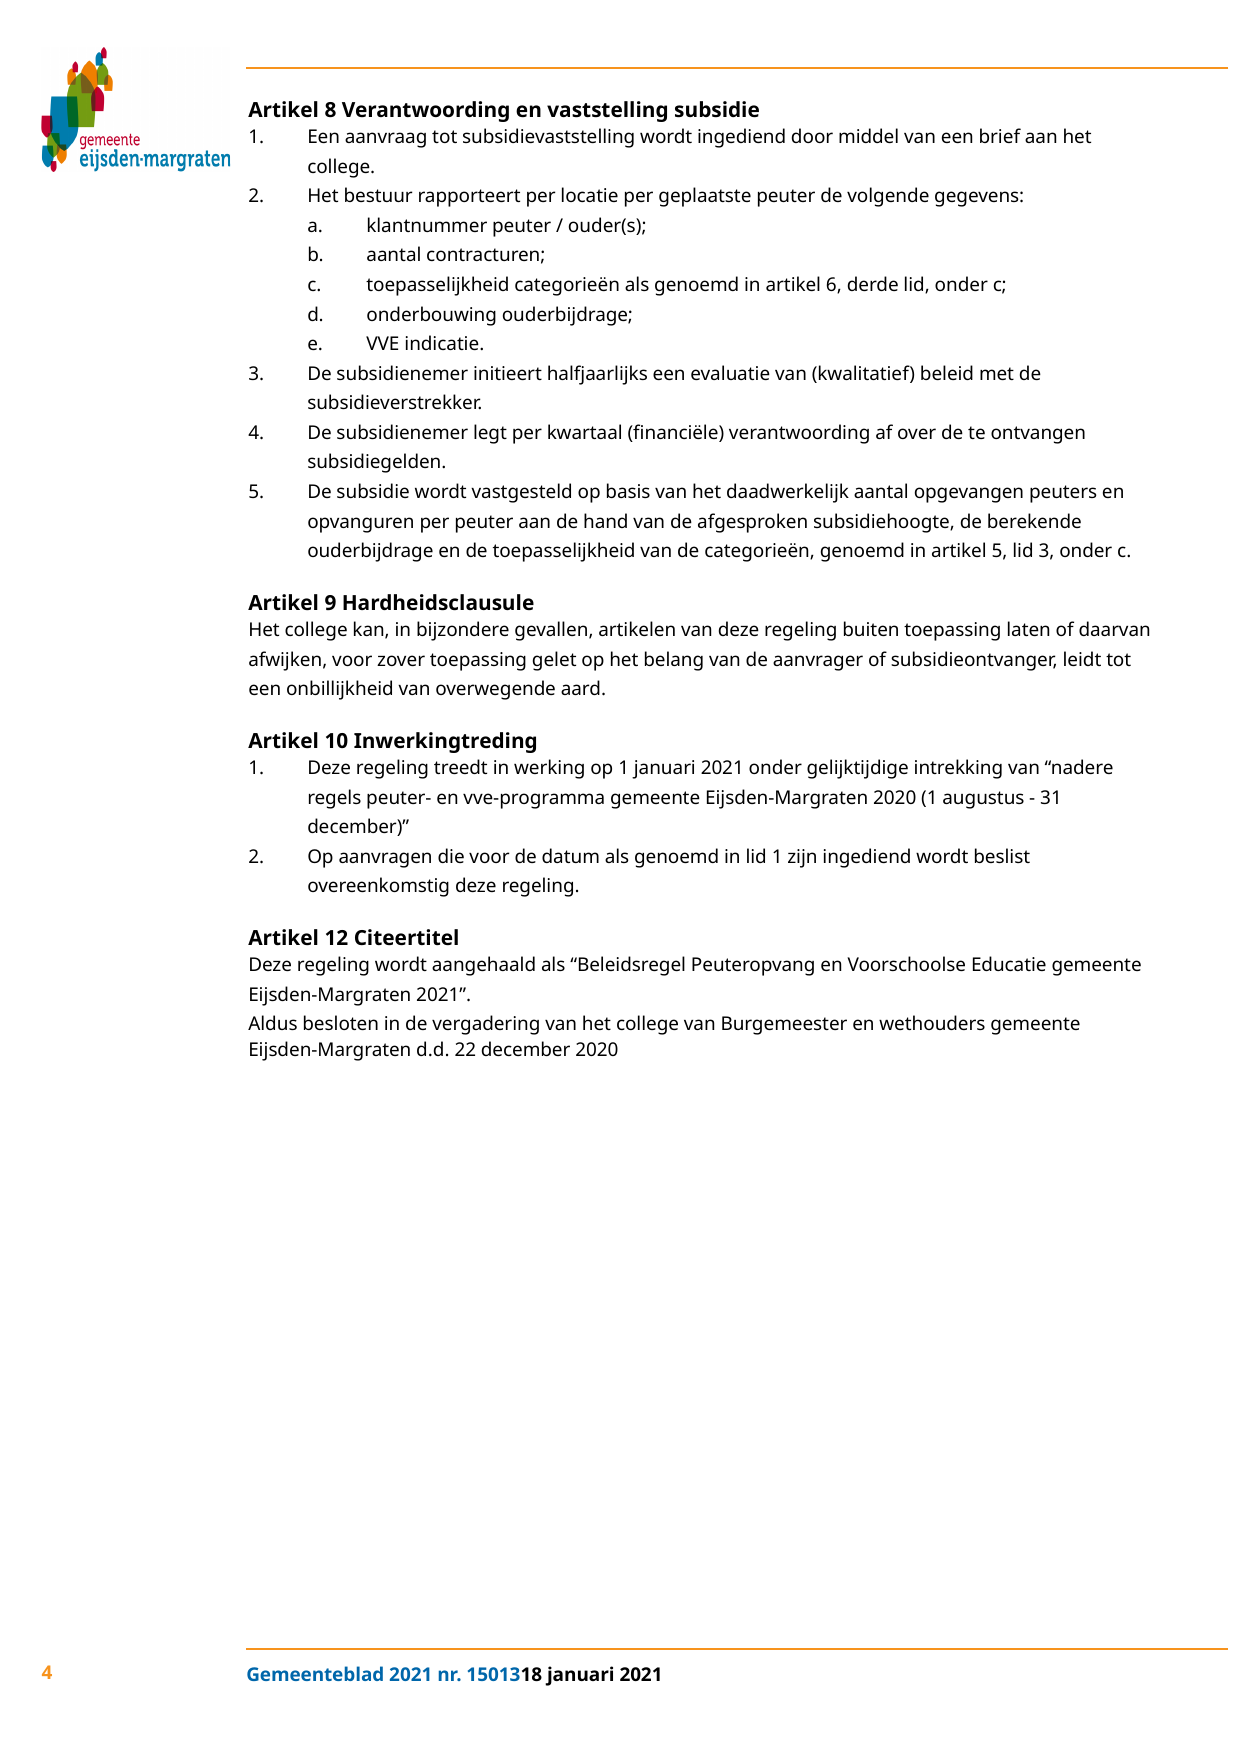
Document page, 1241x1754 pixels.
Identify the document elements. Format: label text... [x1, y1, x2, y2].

text Artikel 12 Citeertitel [248, 923, 1152, 951]
text Het college kan, in bijzondere gevallen, artikelen van deze regeling buiten toepassing laten of daarvan afwijken, voor zover toepassing gelet op het belang van de aanvrager of subsidieontvanger, leidt tot een onbillijkheid van overwegende aard. [248, 616, 1152, 701]
list Op aanvragen die voor de datum als genoemd in lid 1 zijn ingediend wordt beslist overeenkomstig deze regeling. [248, 843, 1152, 898]
list toepasselijkheid categorieën als genoemd in artikel 6, derde lid, onder c; [307, 271, 1152, 297]
text Aldus besloten in de vergadering van het college van Burgemeester en wethouders gemeente Eijsden-Margraten d.d. 22 december 2020 [248, 1011, 1152, 1062]
picture [41, 47, 231, 172]
list Het bestuur rapporteert per locatie per geplaatste peuter de volgende gegevens: [248, 182, 1152, 208]
list klantnummer peuter / ouder(s); [307, 212, 1152, 238]
list VVE indicatie. [307, 330, 1152, 356]
list Een aanvraag tot subsidievaststelling wordt ingediend door middel van een brief aan het college. [248, 123, 1152, 178]
list De subsidienemer initieert halfjaarlijks een evaluatie van (kwalitatief) beleid met de subsidieverstrekker. [248, 360, 1152, 415]
text Artikel 8 Verantwoording en vaststelling subsidie [248, 95, 1152, 123]
text Deze regeling wordt aangehaald als “Beleidsregel Peuteropvang en Voorschoolse Educatie gemeente Eijsden-Margraten 2021”. [248, 951, 1152, 1007]
list Deze regeling treedt in werking op 1 januari 2021 onder gelijktijdige intrekking van “nadere regels peuter- en vve-programma gemeente Eijsden-Margraten 2020 (1 augustus - 31 december)” [248, 754, 1152, 839]
list aantal contracturen; [307, 242, 1152, 267]
list De subsidienemer legt per kwartaal (financiële) verantwoording af over de te ontvangen subsidiegelden. [248, 419, 1152, 474]
list De subsidie wordt vastgesteld op basis van het daadwerkelijk aantal opgevangen peuters en opvanguren per peuter aan de hand van de afgesproken subsidiehoogte, de berekende ouderbijdrage en de toepasselijkheid van de categorieën, genoemd in artikel 5, lid 3, onder c. [248, 478, 1152, 563]
text Artikel 9 Hardheidsclausule [248, 588, 1152, 616]
text Artikel 10 Inwerkingtreding [248, 726, 1152, 754]
list onderbouwing ouderbijdrage; [307, 301, 1152, 326]
